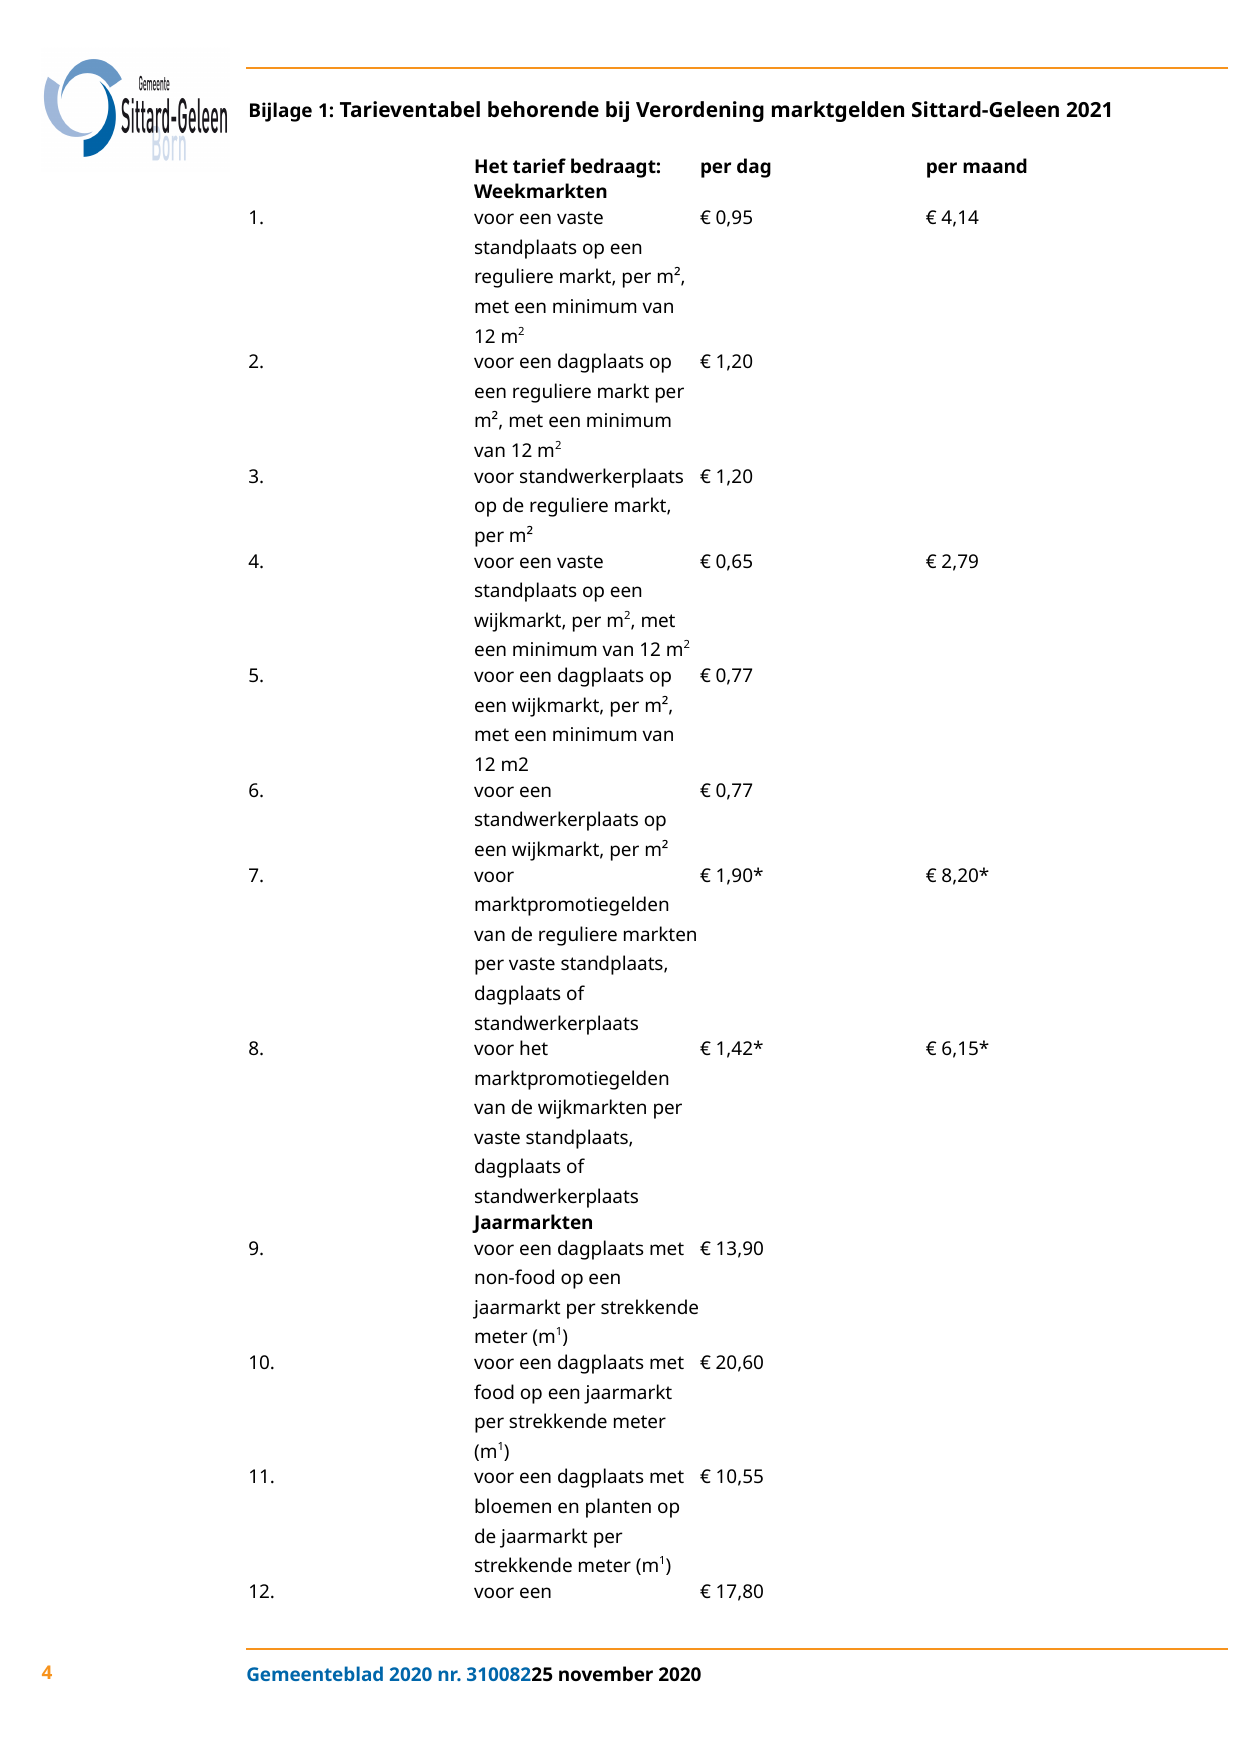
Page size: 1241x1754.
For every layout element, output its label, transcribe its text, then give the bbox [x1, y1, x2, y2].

table_cell [926, 1209, 1152, 1235]
table_cell [926, 1464, 1152, 1578]
table_cell 4. [248, 548, 474, 662]
table_cell [248, 179, 474, 204]
table_cell Jaarmarkten [474, 1209, 700, 1235]
table_cell 7. [248, 862, 474, 1035]
table_cell voor een standwerkerplaats op een wijkmarkt, per m² [474, 777, 700, 862]
table_cell 11. [248, 1464, 474, 1578]
table_cell € 1,20 [700, 349, 926, 463]
table_cell € 0,95 [700, 205, 926, 348]
table_cell € 0,77 [700, 777, 926, 862]
table_cell voor het marktpromotiegelden van de wijkmarkten per vaste standplaats, dagplaats of standwerkerplaats [474, 1035, 700, 1209]
table_cell [926, 463, 1152, 548]
table_cell € 17,80 [700, 1578, 926, 1604]
table_cell [926, 663, 1152, 777]
table_cell [926, 777, 1152, 862]
table_cell 1. [248, 205, 474, 348]
text Bijlage 1: Tarieventabel behorende bij Verordening marktgelden Sittard-Geleen 2021 [248, 95, 1152, 123]
table_cell € 2,79 [926, 548, 1152, 662]
table_cell [700, 179, 926, 204]
table_cell [926, 1349, 1152, 1464]
table_header per dag [700, 153, 926, 179]
table_cell [926, 1235, 1152, 1349]
table_cell 8. [248, 1035, 474, 1209]
table_cell € 13,90 [700, 1235, 926, 1349]
table_cell [248, 1209, 474, 1235]
table_header [248, 153, 474, 179]
table_cell 2. [248, 349, 474, 463]
table_cell € 1,90* [700, 862, 926, 1035]
table_cell 5. [248, 663, 474, 777]
table_cell € 10,55 [700, 1464, 926, 1578]
table_cell 3. [248, 463, 474, 548]
table_cell voor een dagplaats op een reguliere markt per m², met een minimum van 12 m2 [474, 349, 700, 463]
table_cell voor een dagplaats op een wijkmarkt, per m², met een minimum van 12 m2 [474, 663, 700, 777]
table_cell voor een vaste standplaats op een wijkmarkt, per m2, met een minimum van 12 m2 [474, 548, 700, 662]
table_cell voor een vaste standplaats op een reguliere markt, per m², met een minimum van 12 m2 [474, 205, 700, 348]
picture [41, 47, 231, 172]
table_cell voor een dagplaats met food op een jaarmarkt per strekkende meter (m1) [474, 1349, 700, 1464]
table_cell voor standwerkerplaats op de reguliere markt, per m² [474, 463, 700, 548]
table_cell [926, 349, 1152, 463]
table_cell € 8,20* [926, 862, 1152, 1035]
table_header Het tarief bedraagt: [474, 153, 700, 179]
table_cell € 0,65 [700, 548, 926, 662]
table_cell voor een dagplaats met bloemen en planten op de jaarmarkt per strekkende meter (m1) [474, 1464, 700, 1578]
table_cell voor marktpromotiegelden van de reguliere markten per vaste standplaats, dagplaats of standwerkerplaats [474, 862, 700, 1035]
table_cell 6. [248, 777, 474, 862]
table_cell € 4,14 [926, 205, 1152, 348]
table_cell Weekmarkten [474, 179, 700, 204]
table_cell voor een dagplaats met non-food op een jaarmarkt per strekkende meter (m1) [474, 1235, 700, 1349]
table_cell € 6,15* [926, 1035, 1152, 1209]
table_cell 9. [248, 1235, 474, 1349]
table_cell [926, 1578, 1152, 1604]
table_cell € 20,60 [700, 1349, 926, 1464]
table_cell € 1,20 [700, 463, 926, 548]
table_cell € 0,77 [700, 663, 926, 777]
table_cell [926, 179, 1152, 204]
table_header per maand [926, 153, 1152, 179]
table_cell 12. [248, 1578, 474, 1604]
table_cell [700, 1209, 926, 1235]
table_cell € 1,42* [700, 1035, 926, 1209]
table_cell 10. [248, 1349, 474, 1464]
table_cell voor een [474, 1578, 700, 1604]
